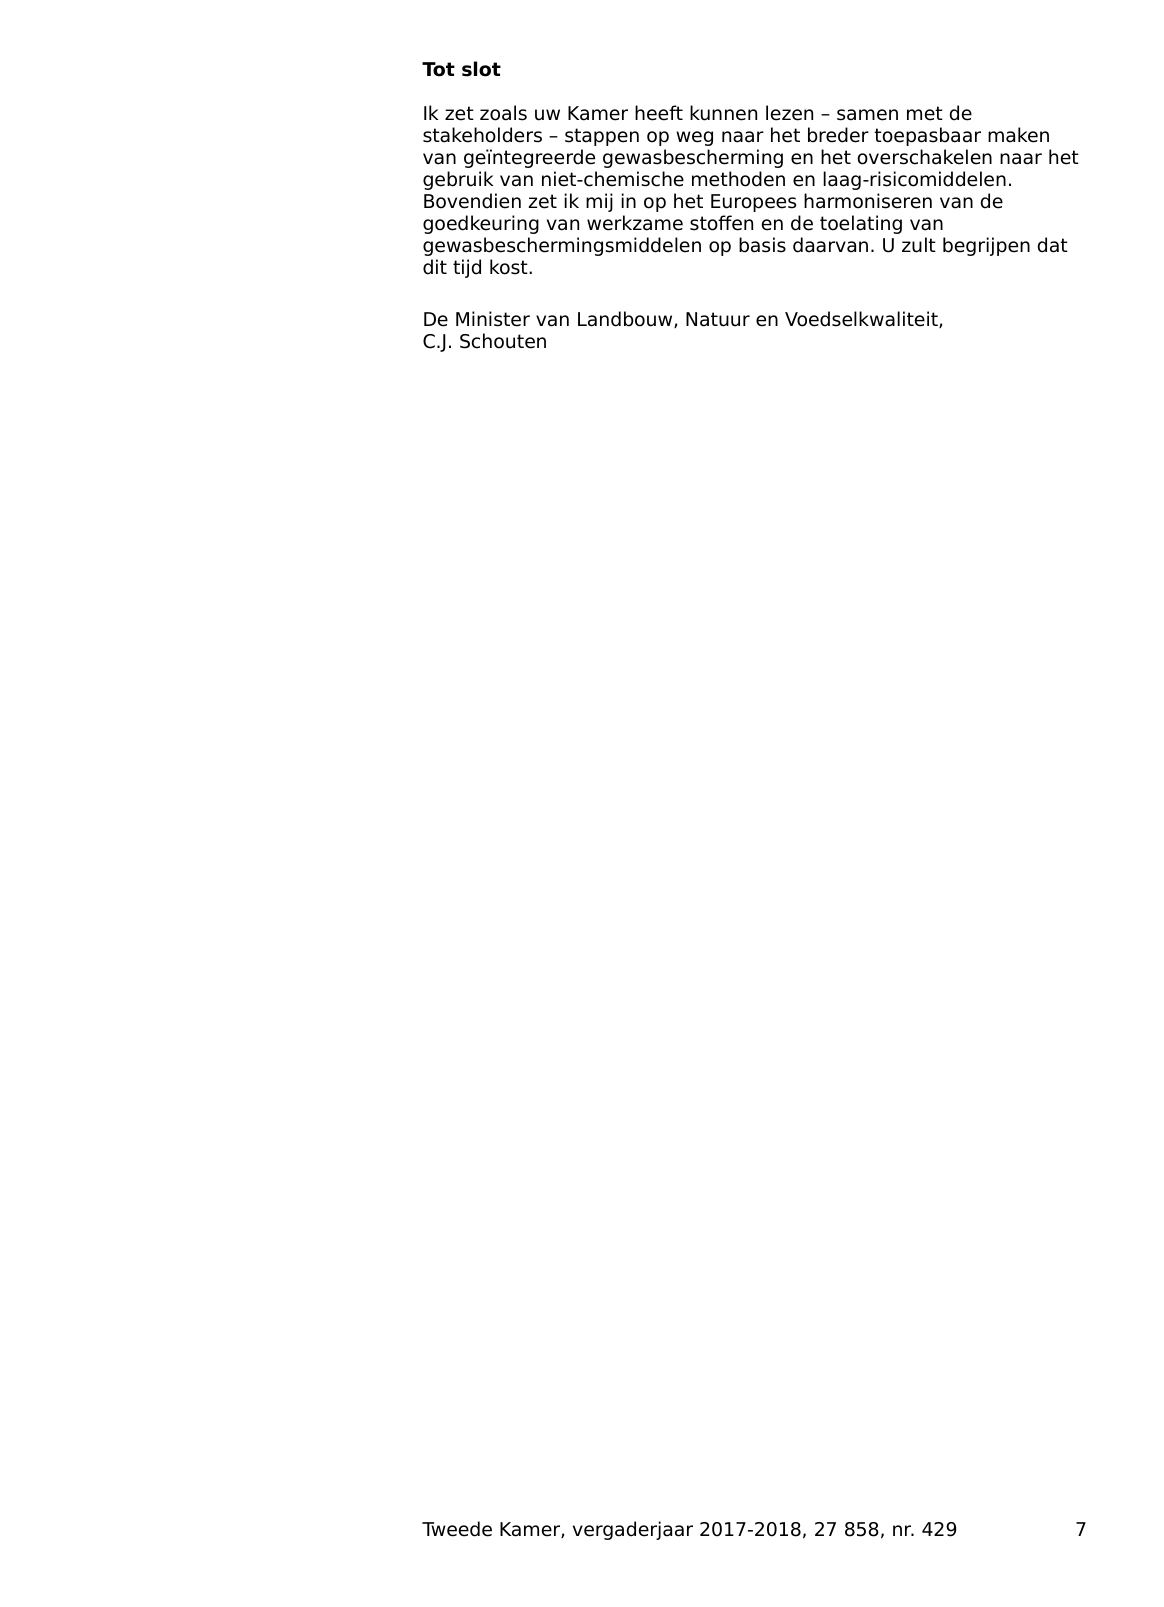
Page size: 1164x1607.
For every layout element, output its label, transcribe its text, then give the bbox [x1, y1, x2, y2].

subtitle Tot slot [422, 59, 1087, 81]
text Ik zet zoals uw Kamer heeft kunnen lezen – samen met de stakeholders – stappen op weg naar het breder toepasbaar maken van geïntegreerde gewasbescherming en het overschakelen naar het gebruik van niet-chemische methoden en laag-risicomiddelen. Bovendien zet ik mij in op het Europees harmoniseren van de goedkeuring van werkzame stoffen en de toelating van gewasbeschermingsmiddelen op basis daarvan. U zult begrijpen dat dit tijd kost. [422, 103, 1087, 279]
text De Minister van Landbouw, Natuur en Voedselkwaliteit, C.J. Schouten [422, 309, 1087, 353]
